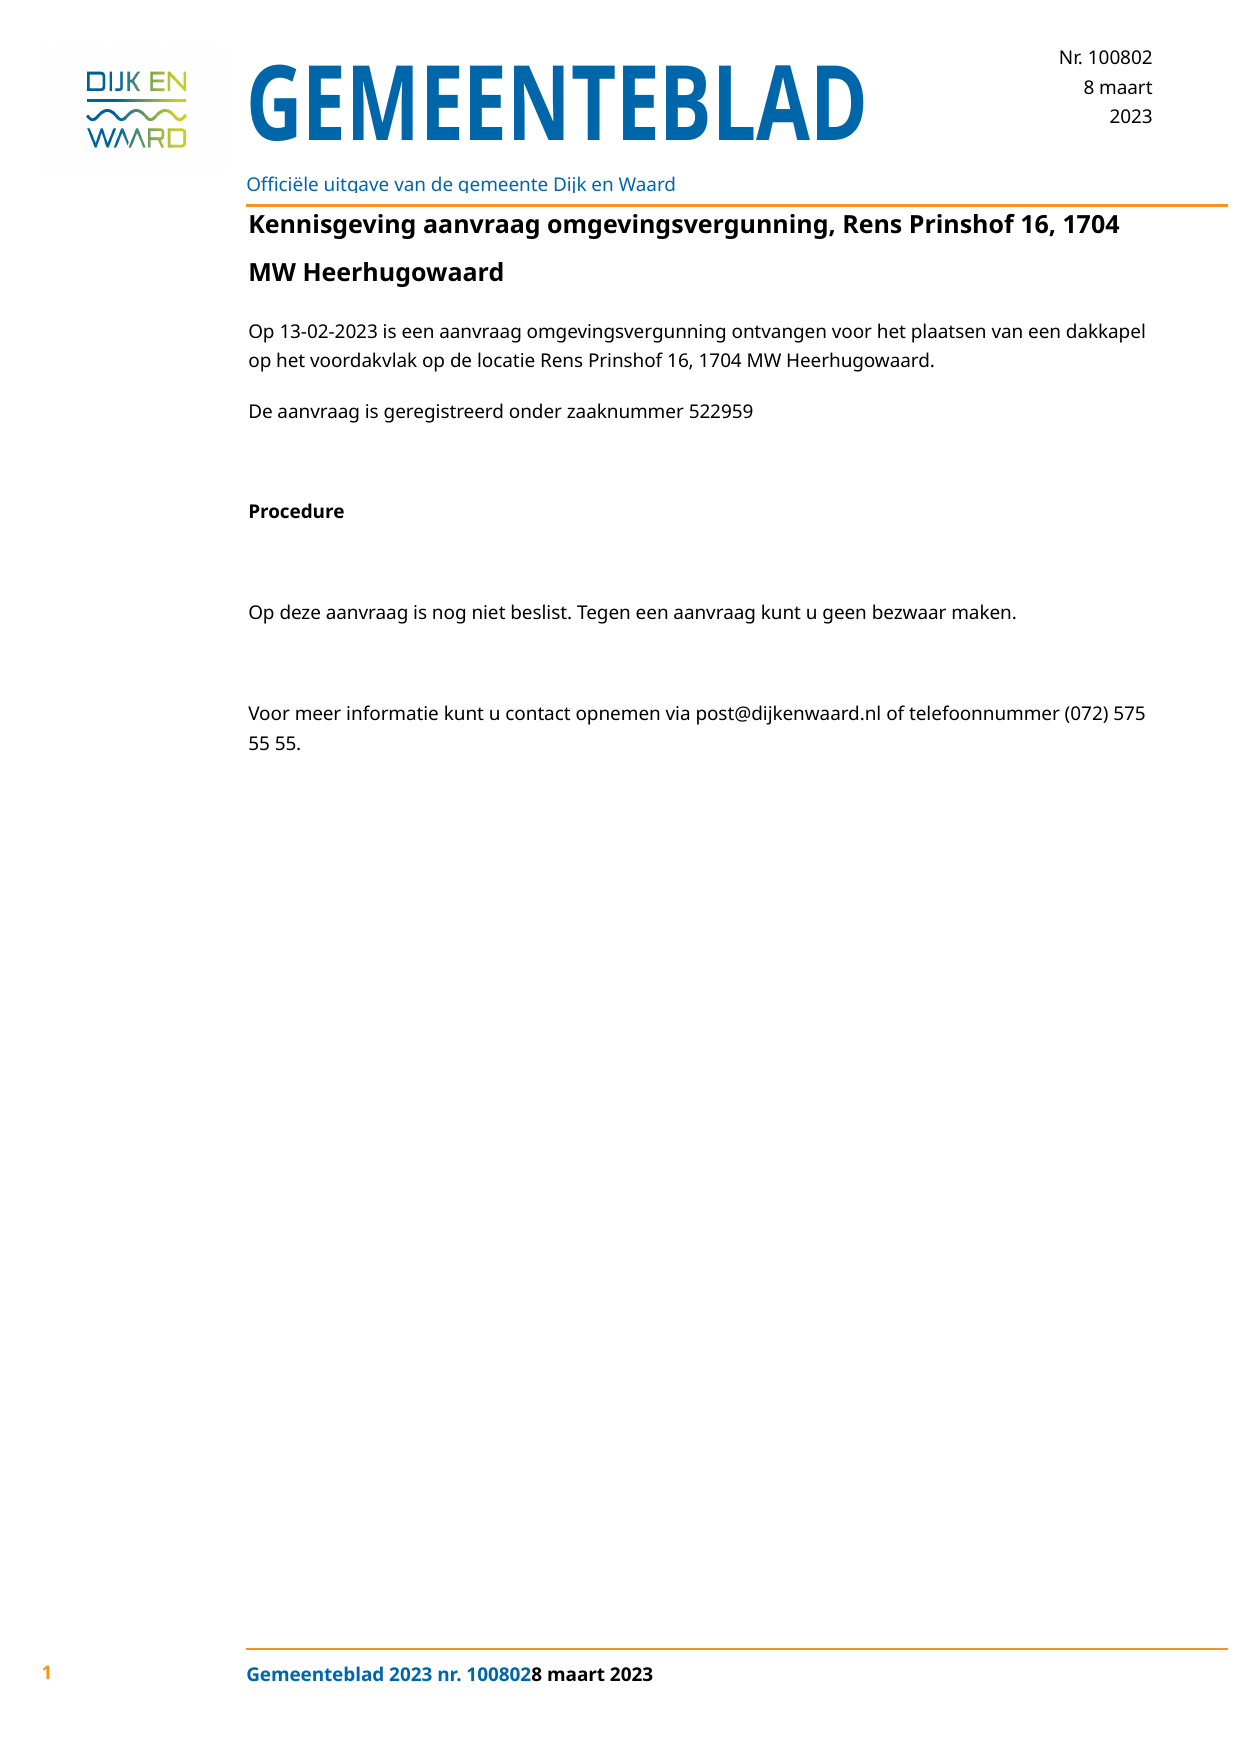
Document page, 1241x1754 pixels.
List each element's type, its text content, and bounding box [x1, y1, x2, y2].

text Kennisgeving aanvraag omgevingsvergunning, Rens Prinshof 16, 1704 MW Heerhugowaard [248, 207, 1152, 288]
text Voor meer informatie kunt u contact opnemen via post@dijkenwaard.nl of telefoonnummer (072) 575 55 55. [248, 700, 1152, 756]
text Procedure [248, 499, 1152, 524]
text Op deze aanvraag is nog niet beslist. Tegen een aanvraag kunt u geen bezwaar maken. [248, 599, 1152, 625]
text De aanvraag is geregistreerd onder zaaknummer 522959 [248, 398, 1152, 424]
picture [41, 47, 231, 172]
text Op 13-02-2023 is een aanvraag omgevingsvergunning ontvangen voor het plaatsen van een dakkapel op het voordakvlak op de locatie Rens Prinshof 16, 1704 MW Heerhugowaard. [248, 318, 1152, 373]
